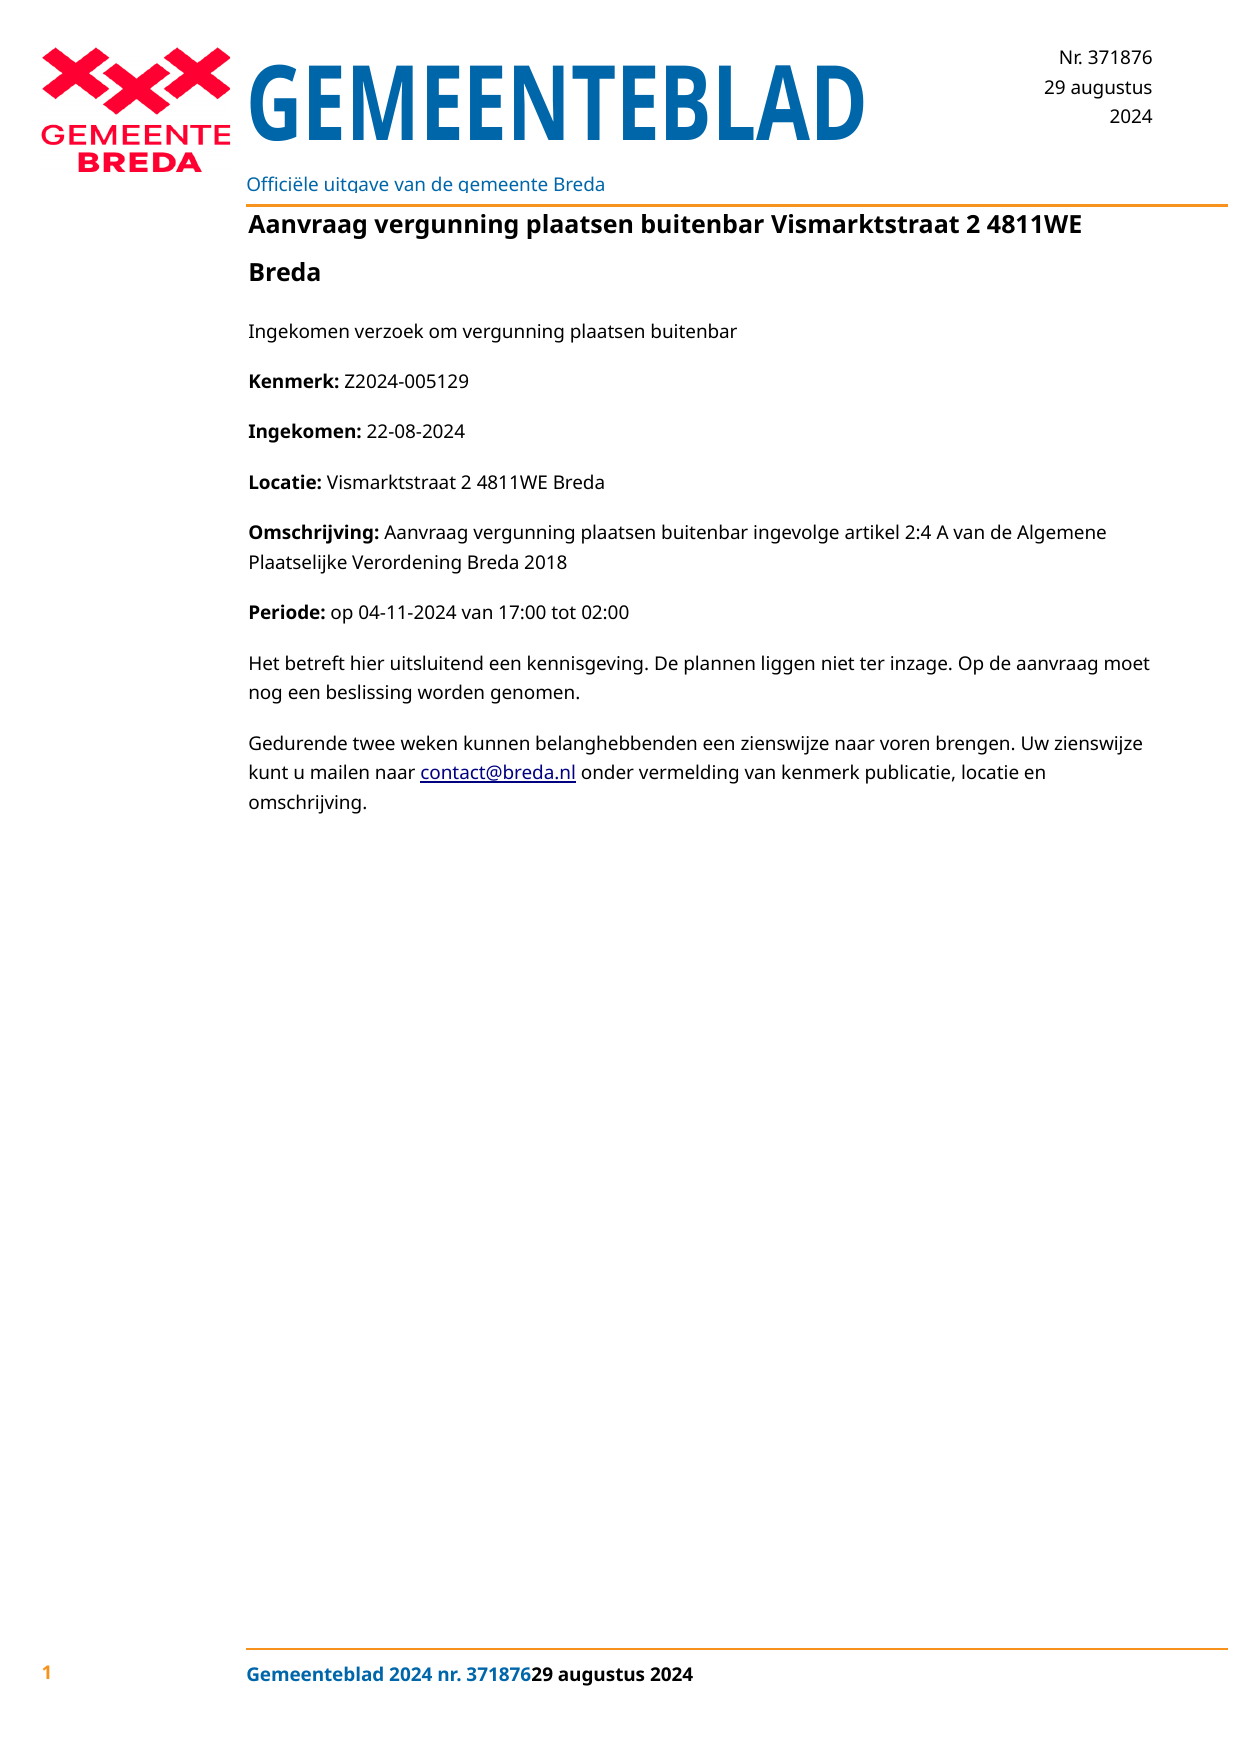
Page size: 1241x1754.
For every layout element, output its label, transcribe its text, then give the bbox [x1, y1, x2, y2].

text Ingekomen: 22-08-2024 [248, 419, 1152, 444]
text Kenmerk: Z2024-005129 [248, 368, 1152, 394]
text Periode: op 04-11-2024 van 17:00 tot 02:00 [248, 599, 1152, 625]
text Locatie: Vismarktstraat 2 4811WE Breda [248, 469, 1152, 495]
text Gedurende twee weken kunnen belanghebbenden een zienswijze naar voren brengen. Uw zienswijze kunt u mailen naar contact@breda.nl onder vermelding van kenmerk publicatie, locatie en omschrijving. [248, 730, 1152, 815]
text Ingekomen verzoek om vergunning plaatsen buitenbar [248, 318, 1152, 344]
text Aanvraag vergunning plaatsen buitenbar Vismarktstraat 2 4811WE Breda [248, 207, 1152, 288]
text Omschrijving: Aanvraag vergunning plaatsen buitenbar ingevolge artikel 2:4 A van de Algemene Plaatselijke Verordening Breda 2018 [248, 519, 1152, 575]
text Het betreft hier uitsluitend een kennisgeving. De plannen liggen niet ter inzage. Op de aanvraag moet nog een beslissing worden genomen. [248, 650, 1152, 705]
picture [41, 47, 231, 172]
